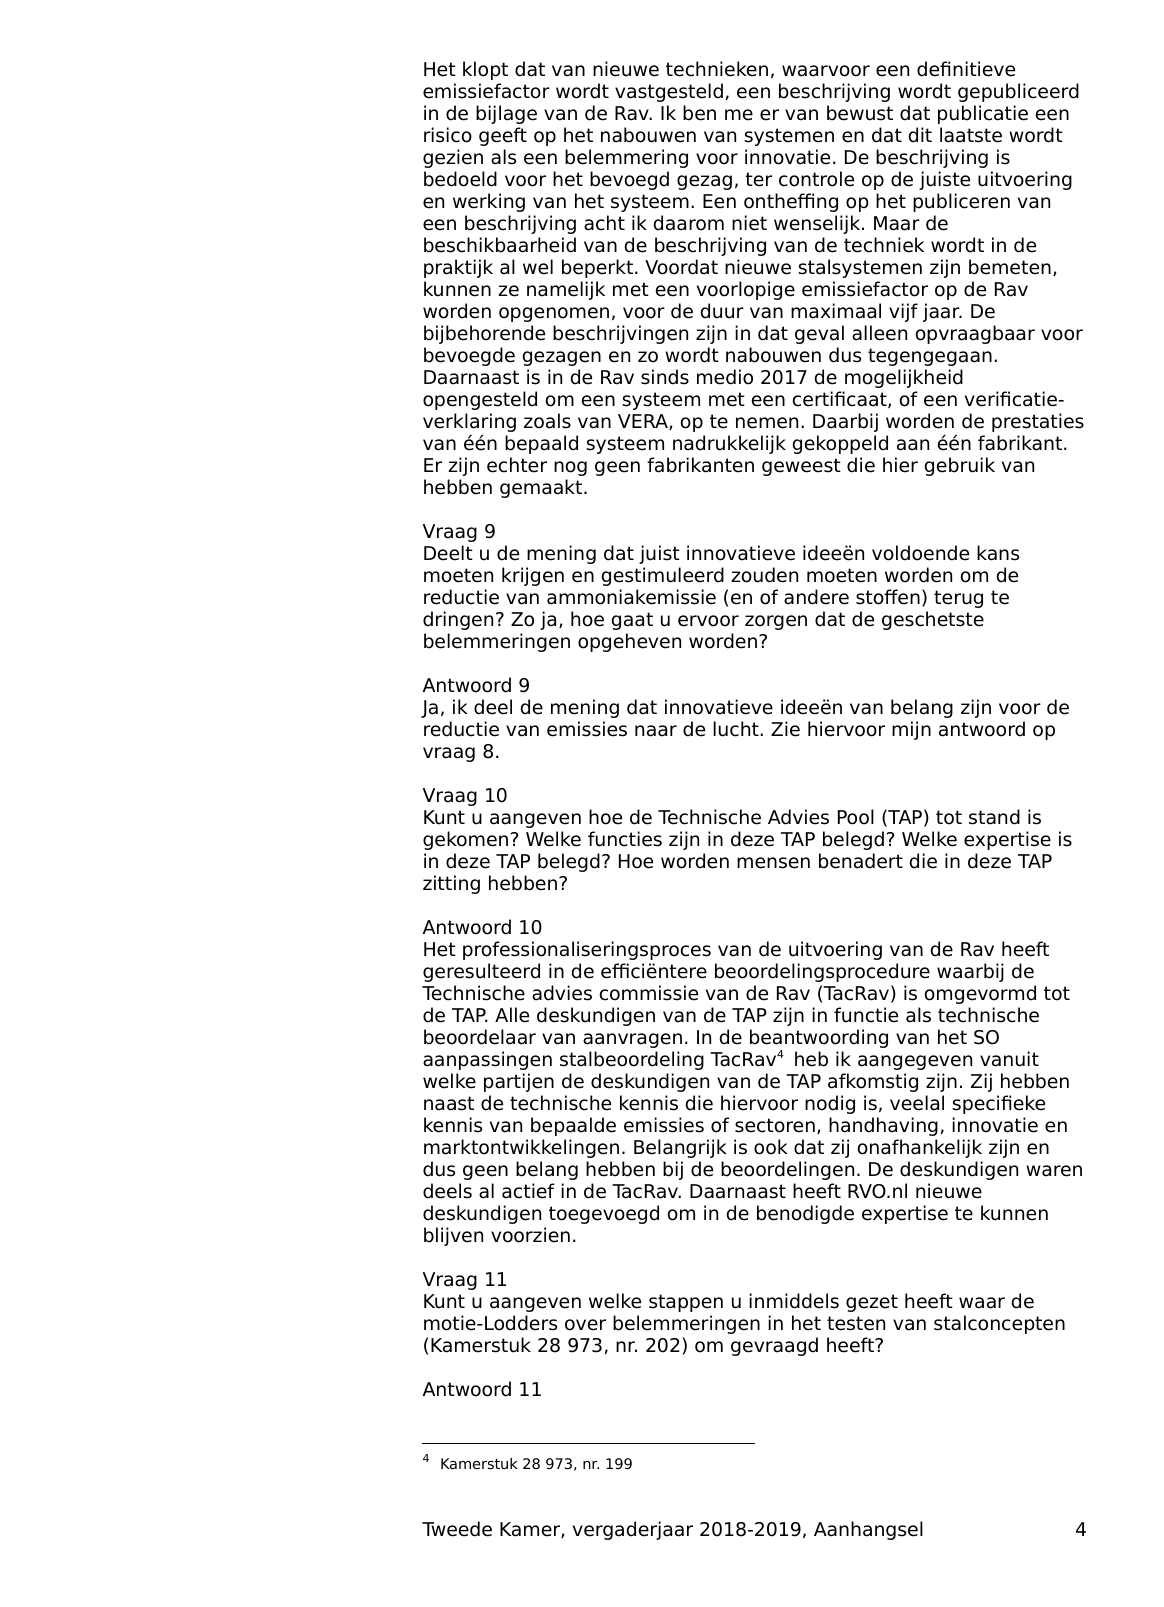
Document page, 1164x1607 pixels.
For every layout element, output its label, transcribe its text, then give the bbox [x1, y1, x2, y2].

text Antwoord 9 [422, 675, 1087, 697]
text Kunt u aangeven welke stappen u inmiddels gezet heeft waar de motie-Lodders over belemmeringen in het testen van stalconcepten (Kamerstuk 28 973, nr. 202) om gevraagd heeft? [422, 1291, 1087, 1357]
text Vraag 11 [422, 1269, 1087, 1291]
text Vraag 10 [422, 785, 1087, 807]
text Kunt u aangeven hoe de Technische Advies Pool (TAP) tot stand is gekomen? Welke functies zijn in deze TAP belegd? Welke expertise is in deze TAP belegd? Hoe worden mensen benadert die in deze TAP zitting hebben? [422, 807, 1087, 895]
text Kamerstuk 28 973, nr. 199 [422, 1452, 1087, 1474]
text Het professionaliseringsproces van de uitvoering van de Rav heeft geresulteerd in de efficiëntere beoordelingsprocedure waarbij de Technische advies commissie van de Rav (TacRav) is omgevormd tot de TAP. Alle deskundigen van de TAP zijn in functie als technische beoordelaar van aanvragen. In de beantwoording van het SO aanpassingen stalbeoordeling TacRav heb ik aangegeven vanuit welke partijen de deskundigen van de TAP afkomstig zijn. Zij hebben naast de technische kennis die hiervoor nodig is, veelal specifieke kennis van bepaalde emissies of sectoren, handhaving, innovatie en marktontwikkelingen. Belangrijk is ook dat zij onafhankelijk zijn en dus geen belang hebben bij de beoordelingen. De deskundigen waren deels al actief in de TacRav. Daarnaast heeft RVO.nl nieuwe deskundigen toegevoegd om in de benodigde expertise te kunnen blijven voorzien. [422, 939, 1087, 1247]
text Ja, ik deel de mening dat innovatieve ideeën van belang zijn voor de reductie van emissies naar de lucht. Zie hiervoor mijn antwoord op vraag 8. [422, 697, 1087, 763]
text Deelt u de mening dat juist innovatieve ideeën voldoende kans moeten krijgen en gestimuleerd zouden moeten worden om de reductie van ammoniakemissie (en of andere stoffen) terug te dringen? Zo ja, hoe gaat u ervoor zorgen dat de geschetste belemmeringen opgeheven worden? [422, 543, 1087, 653]
text Antwoord 11 [422, 1379, 1087, 1401]
text Vraag 9 [422, 521, 1087, 543]
text Antwoord 10 [422, 917, 1087, 939]
text Het klopt dat van nieuwe technieken, waarvoor een definitieve emissiefactor wordt vastgesteld, een beschrijving wordt gepubliceerd in de bijlage van de Rav. Ik ben me er van bewust dat publicatie een risico geeft op het nabouwen van systemen en dat dit laatste wordt gezien als een belemmering voor innovatie. De beschrijving is bedoeld voor het bevoegd gezag, ter controle op de juiste uitvoering en werking van het systeem. Een ontheffing op het publiceren van een beschrijving acht ik daarom niet wenselijk. Maar de beschikbaarheid van de beschrijving van de techniek wordt in de praktijk al wel beperkt. Voordat nieuwe stalsystemen zijn bemeten, kunnen ze namelijk met een voorlopige emissiefactor op de Rav worden opgenomen, voor de duur van maximaal vijf jaar. De bijbehorende beschrijvingen zijn in dat geval alleen opvraagbaar voor bevoegde gezagen en zo wordt nabouwen dus tegengegaan. Daarnaast is in de Rav sinds medio 2017 de mogelijkheid opengesteld om een systeem met een certificaat, of een verificatie-verklaring zoals van VERA, op te nemen. Daarbij worden de prestaties van één bepaald systeem nadrukkelijk gekoppeld aan één fabrikant. Er zijn echter nog geen fabrikanten geweest die hier gebruik van hebben gemaakt. [422, 59, 1087, 499]
